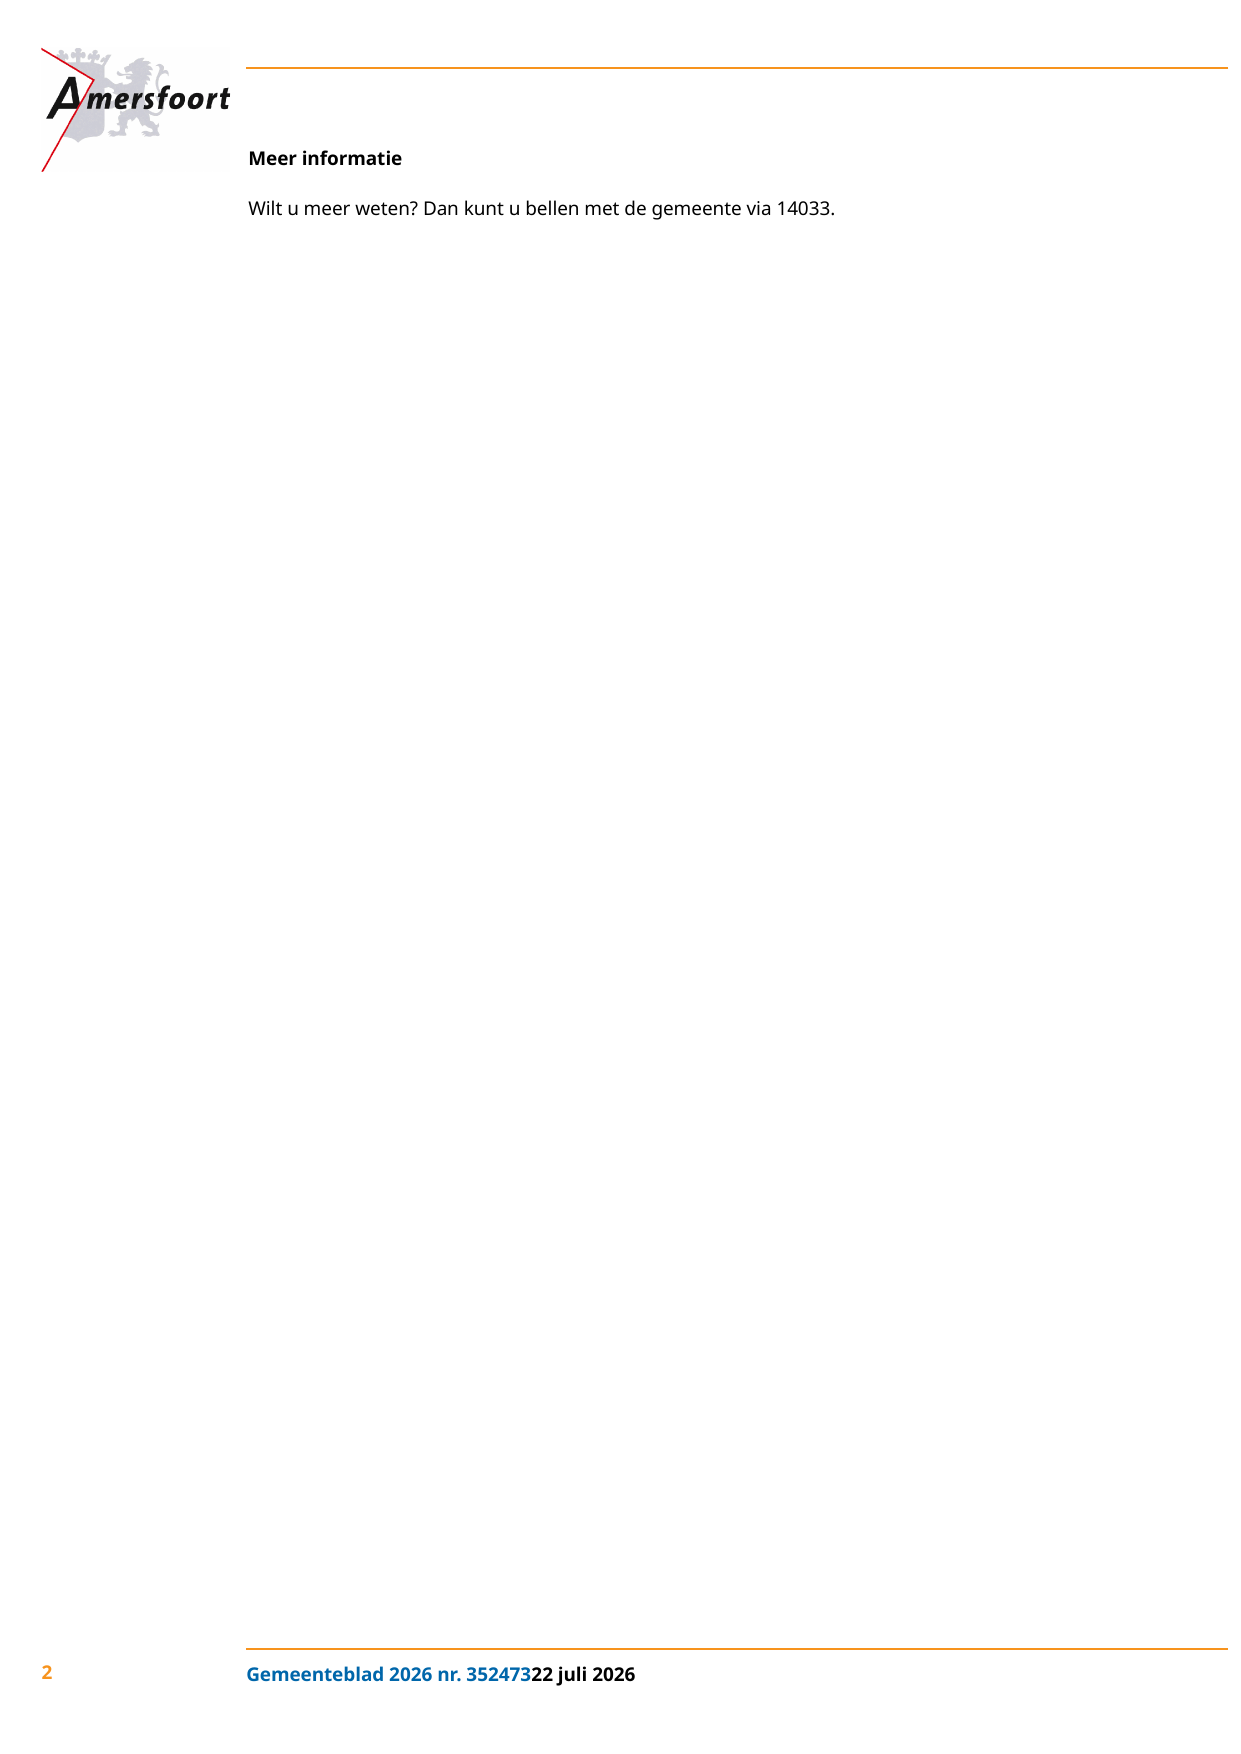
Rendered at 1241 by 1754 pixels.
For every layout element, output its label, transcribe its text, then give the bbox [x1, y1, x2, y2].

text Meer informatie [248, 145, 1152, 171]
picture [41, 47, 231, 172]
text Wilt u meer weten? Dan kunt u bellen met de gemeente via 14033. [248, 196, 1152, 221]
